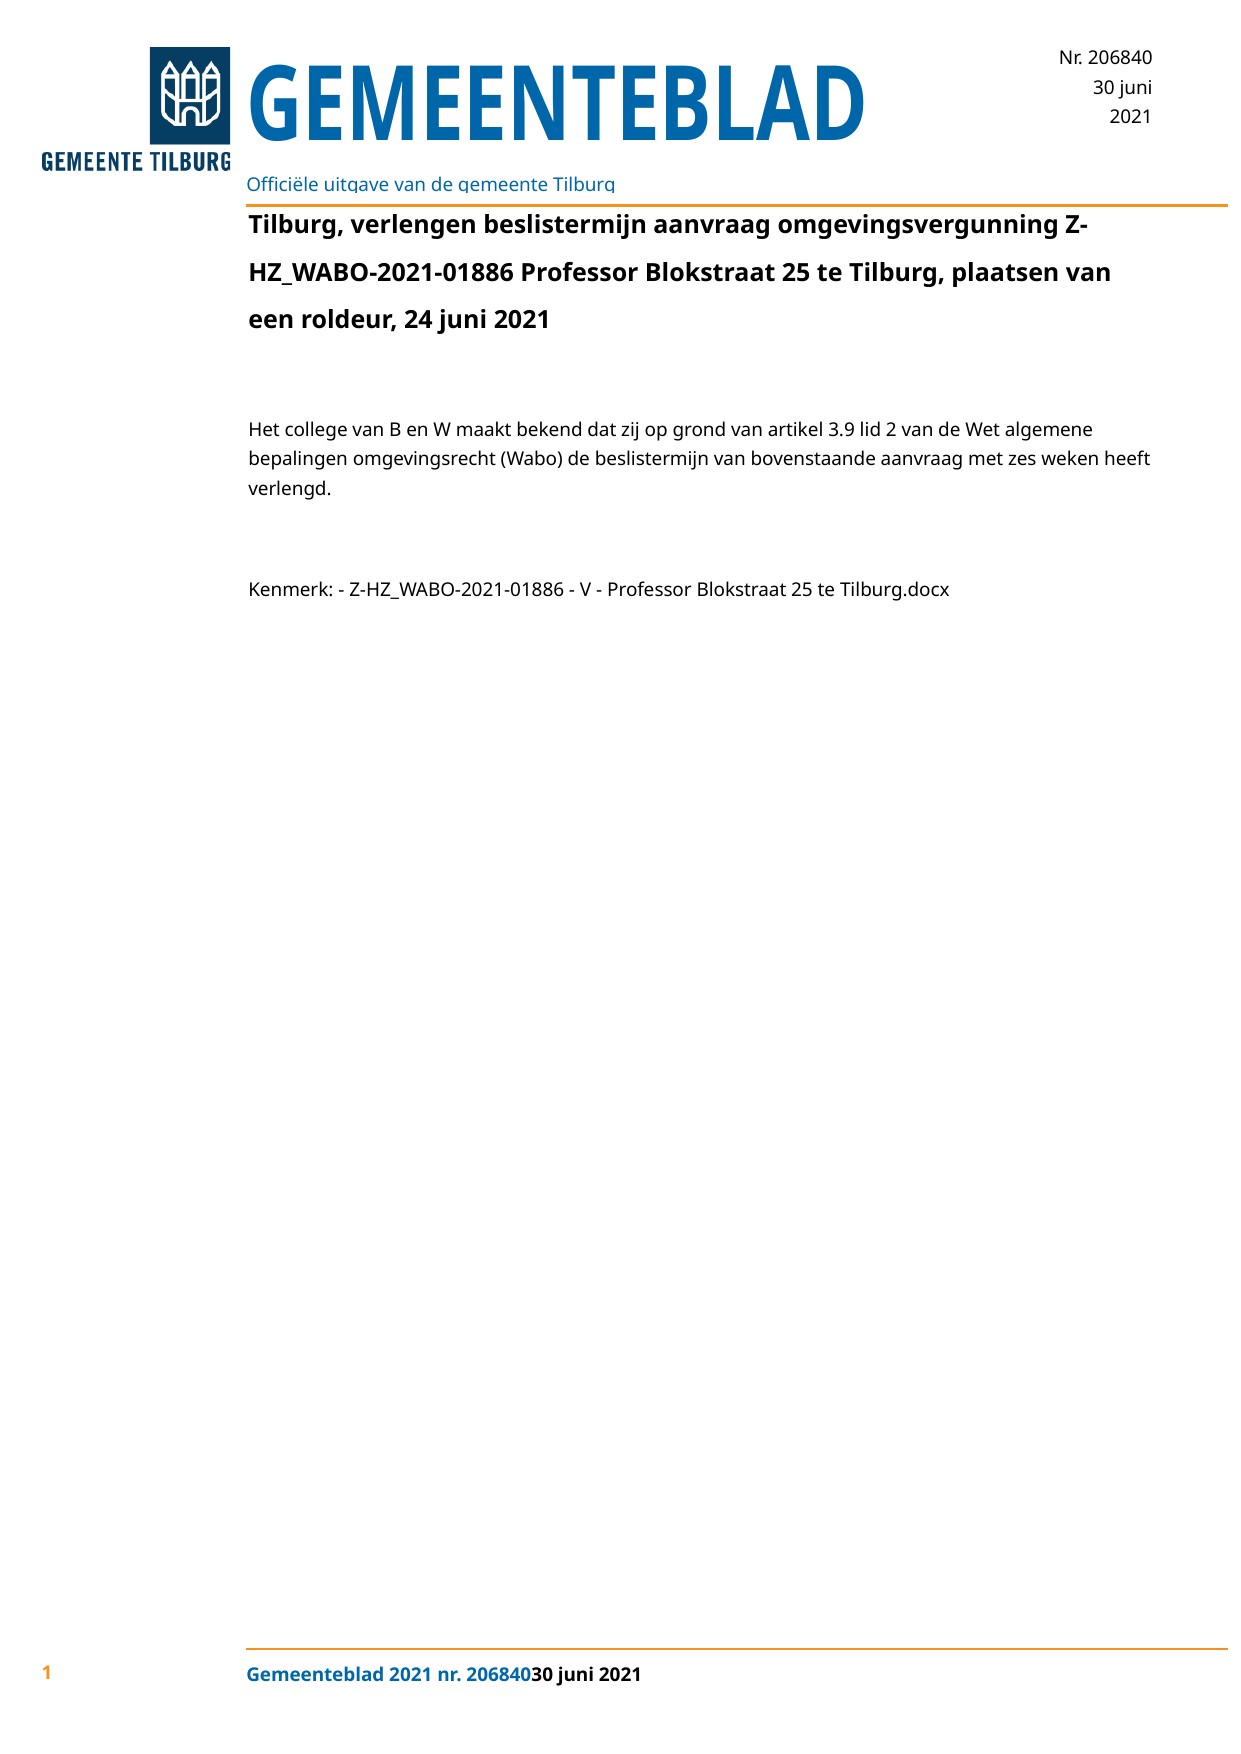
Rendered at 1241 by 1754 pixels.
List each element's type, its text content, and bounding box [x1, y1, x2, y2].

text Tilburg, verlengen beslistermijn aanvraag omgevingsvergunning Z-HZ_WABO-2021-01886 Professor Blokstraat 25 te Tilburg, plaatsen van een roldeur, 24 juni 2021 [248, 207, 1152, 336]
picture [41, 47, 231, 172]
text Het college van B en W maakt bekend dat zij op grond van artikel 3.9 lid 2 van de Wet algemene bepalingen omgevingsrecht (Wabo) de beslistermijn van bovenstaande aanvraag met zes weken heeft verlengd. [248, 416, 1152, 501]
text Kenmerk: - Z-HZ_WABO-2021-01886 - V - Professor Blokstraat 25 te Tilburg.docx [248, 576, 1152, 602]
